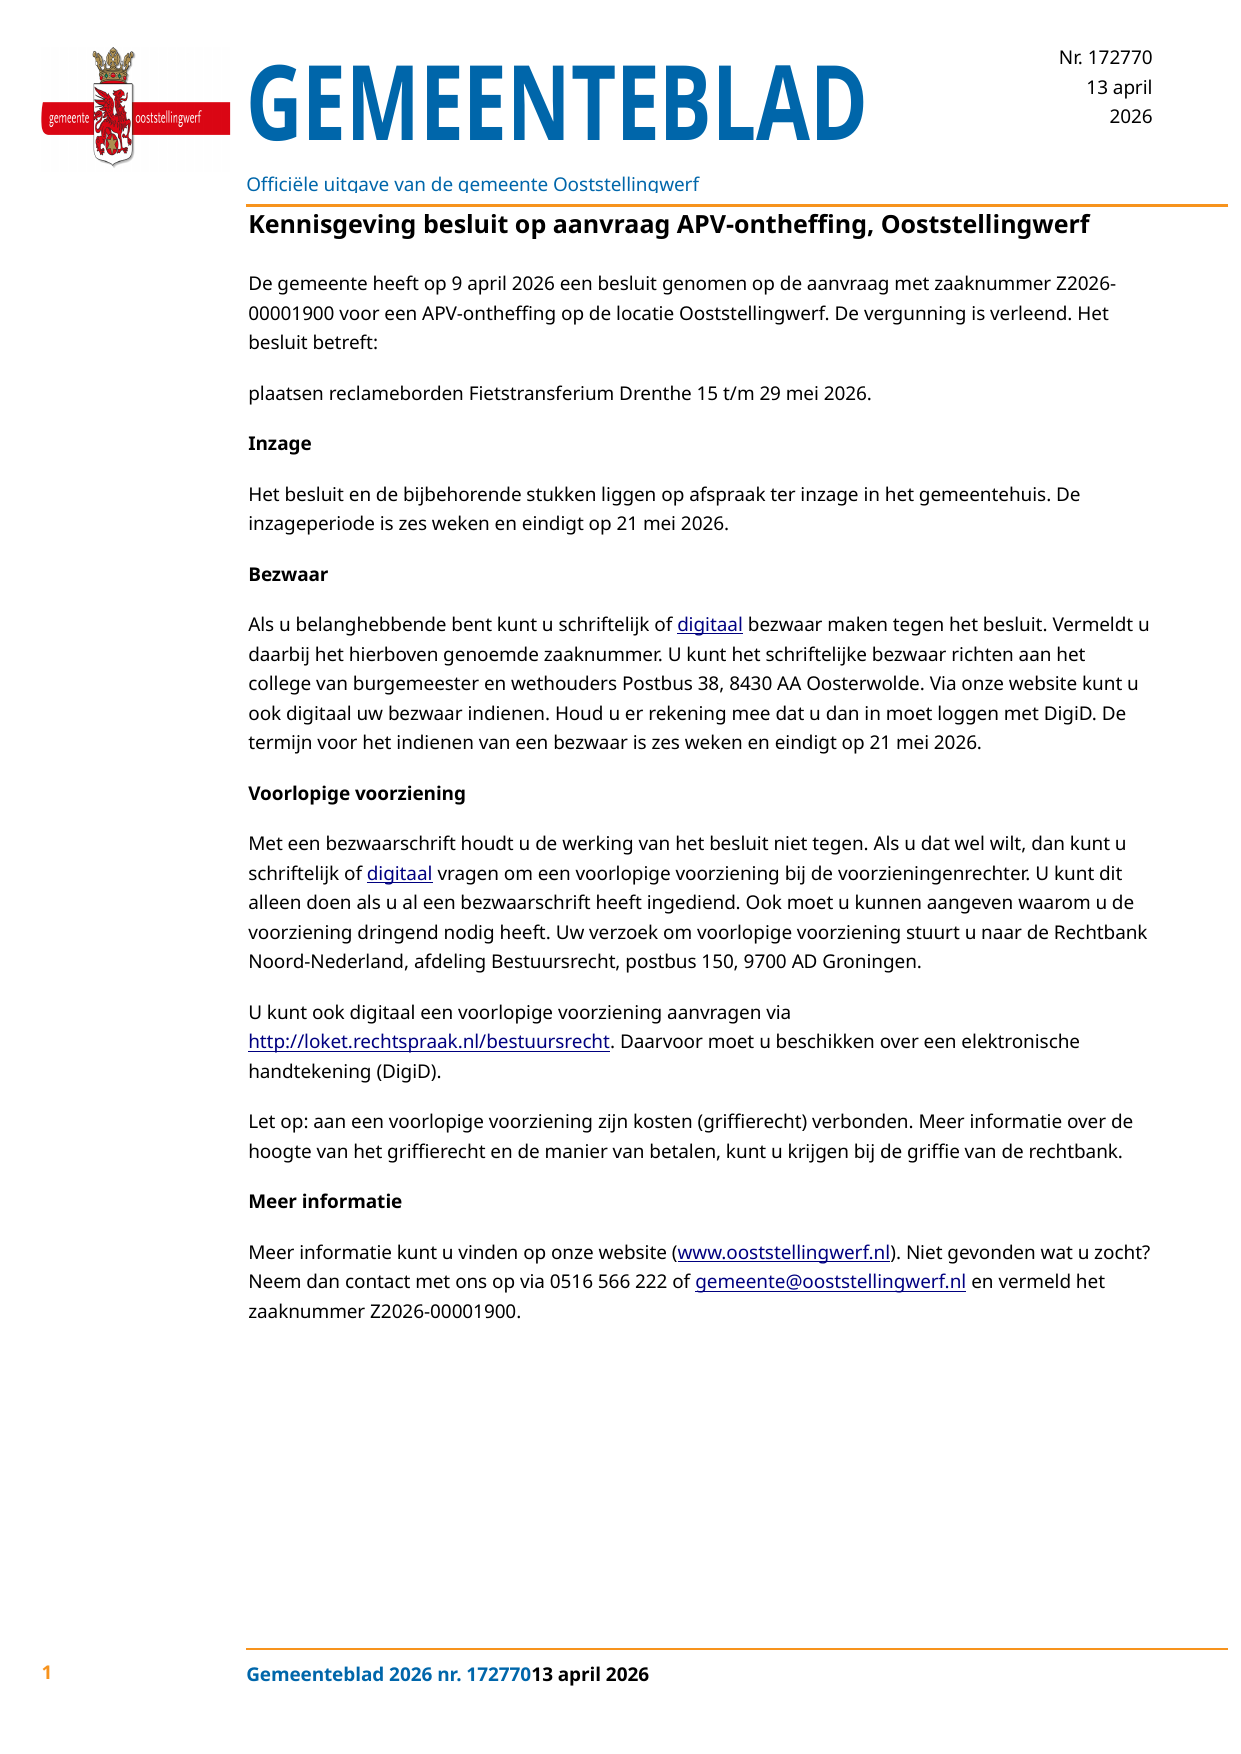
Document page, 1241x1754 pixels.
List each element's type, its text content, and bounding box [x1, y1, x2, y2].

text Het besluit en de bijbehorende stukken liggen op afspraak ter inzage in het gemeentehuis. De inzageperiode is zes weken en eindigt op 21 mei 2026. [248, 481, 1152, 536]
picture [41, 47, 231, 172]
text plaatsen reclameborden Fietstransferium Drenthe 15 t/m 29 mei 2026. [248, 380, 1152, 406]
text De gemeente heeft op 9 april 2026 een besluit genomen op de aanvraag met zaaknummer Z2026-00001900 voor een APV-ontheffing op de locatie Ooststellingwerf. De vergunning is verleend. Het besluit betreft: [248, 270, 1152, 355]
text Bezwaar [248, 561, 1152, 586]
text Let op: aan een voorlopige voorziening zijn kosten (griffierecht) verbonden. Meer informatie over de hoogte van het griffierecht en de manier van betalen, kunt u krijgen bij de griffie van de rechtbank. [248, 1109, 1152, 1164]
text Meer informatie [248, 1189, 1152, 1214]
text Kennisgeving besluit op aanvraag APV-ontheffing, Ooststellingwerf [248, 207, 1152, 241]
text Met een bezwaarschrift houdt u de werking van het besluit niet tegen. Als u dat wel wilt, dan kunt u schriftelijk of digitaal vragen om een voorlopige voorziening bij de voorzieningenrechter. U kunt dit alleen doen als u al een bezwaarschrift heeft ingediend. Ook moet u kunnen aangeven waarom u de voorziening dringend nodig heeft. Uw verzoek om voorlopige voorziening stuurt u naar de Rechtbank Noord-Nederland, afdeling Bestuursrecht, postbus 150, 9700 AD Groningen. [248, 830, 1152, 974]
text U kunt ook digitaal een voorlopige voorziening aanvragen via http://loket.rechtspraak.nl/bestuursrecht. Daarvoor moet u beschikken over een elektronische handtekening (DigiD). [248, 999, 1152, 1084]
text Als u belanghebbende bent kunt u schriftelijk of digitaal bezwaar maken tegen het besluit. Vermeldt u daarbij het hierboven genoemde zaaknummer. U kunt het schriftelijke bezwaar richten aan het college van burgemeester en wethouders Postbus 38, 8430 AA Oosterwolde. Via onze website kunt u ook digitaal uw bezwaar indienen. Houd u er rekening mee dat u dan in moet loggen met DigiD. De termijn voor het indienen van een bezwaar is zes weken en eindigt op 21 mei 2026. [248, 611, 1152, 755]
text Meer informatie kunt u vinden op onze website (www.ooststellingwerf.nl). Niet gevonden wat u zocht? Neem dan contact met ons op via 0516 566 222 of gemeente@ooststellingwerf.nl en vermeld het zaaknummer Z2026-00001900. [248, 1239, 1152, 1324]
text Inzage [248, 430, 1152, 456]
text Voorlopige voorziening [248, 780, 1152, 806]
